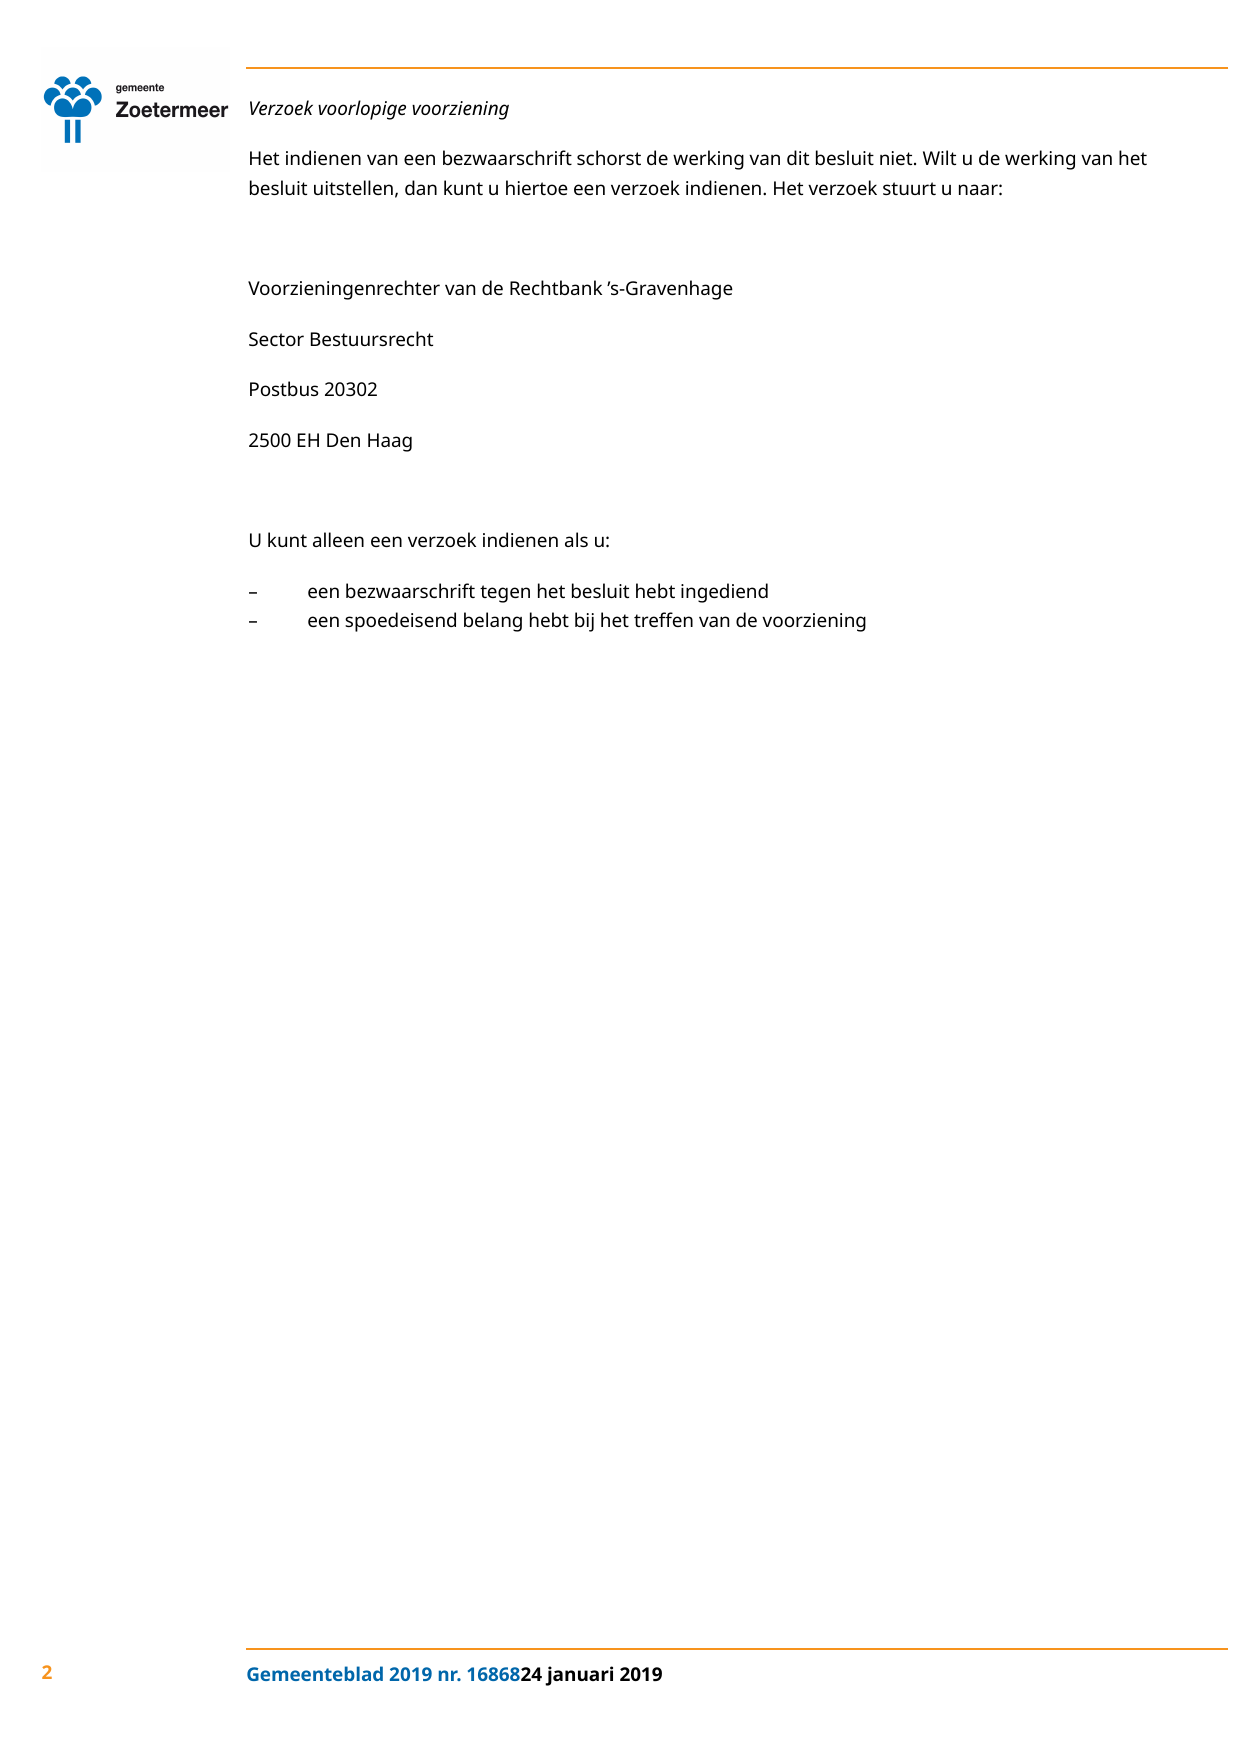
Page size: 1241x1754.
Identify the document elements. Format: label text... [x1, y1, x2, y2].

text Het indienen van een bezwaarschrift schorst de werking van dit besluit niet. Wilt u de werking van het besluit uitstellen, dan kunt u hiertoe een verzoek indienen. Het verzoek stuurt u naar: [248, 145, 1152, 201]
text Postbus 20302 [248, 376, 1152, 402]
text Voorzieningenrechter van de Rechtbank ’s-Gravenhage [248, 276, 1152, 301]
text 2500 EH Den Haag [248, 427, 1152, 453]
list een bezwaarschrift tegen het besluit hebt ingediend [248, 578, 1152, 604]
text Sector Bestuursrecht [248, 326, 1152, 352]
text Verzoek voorlopige voorziening [248, 95, 1152, 121]
text U kunt alleen een verzoek indienen als u: [248, 528, 1152, 553]
list een spoedeisend belang hebt bij het treffen van de voorziening [248, 608, 1152, 633]
picture [41, 47, 231, 172]
